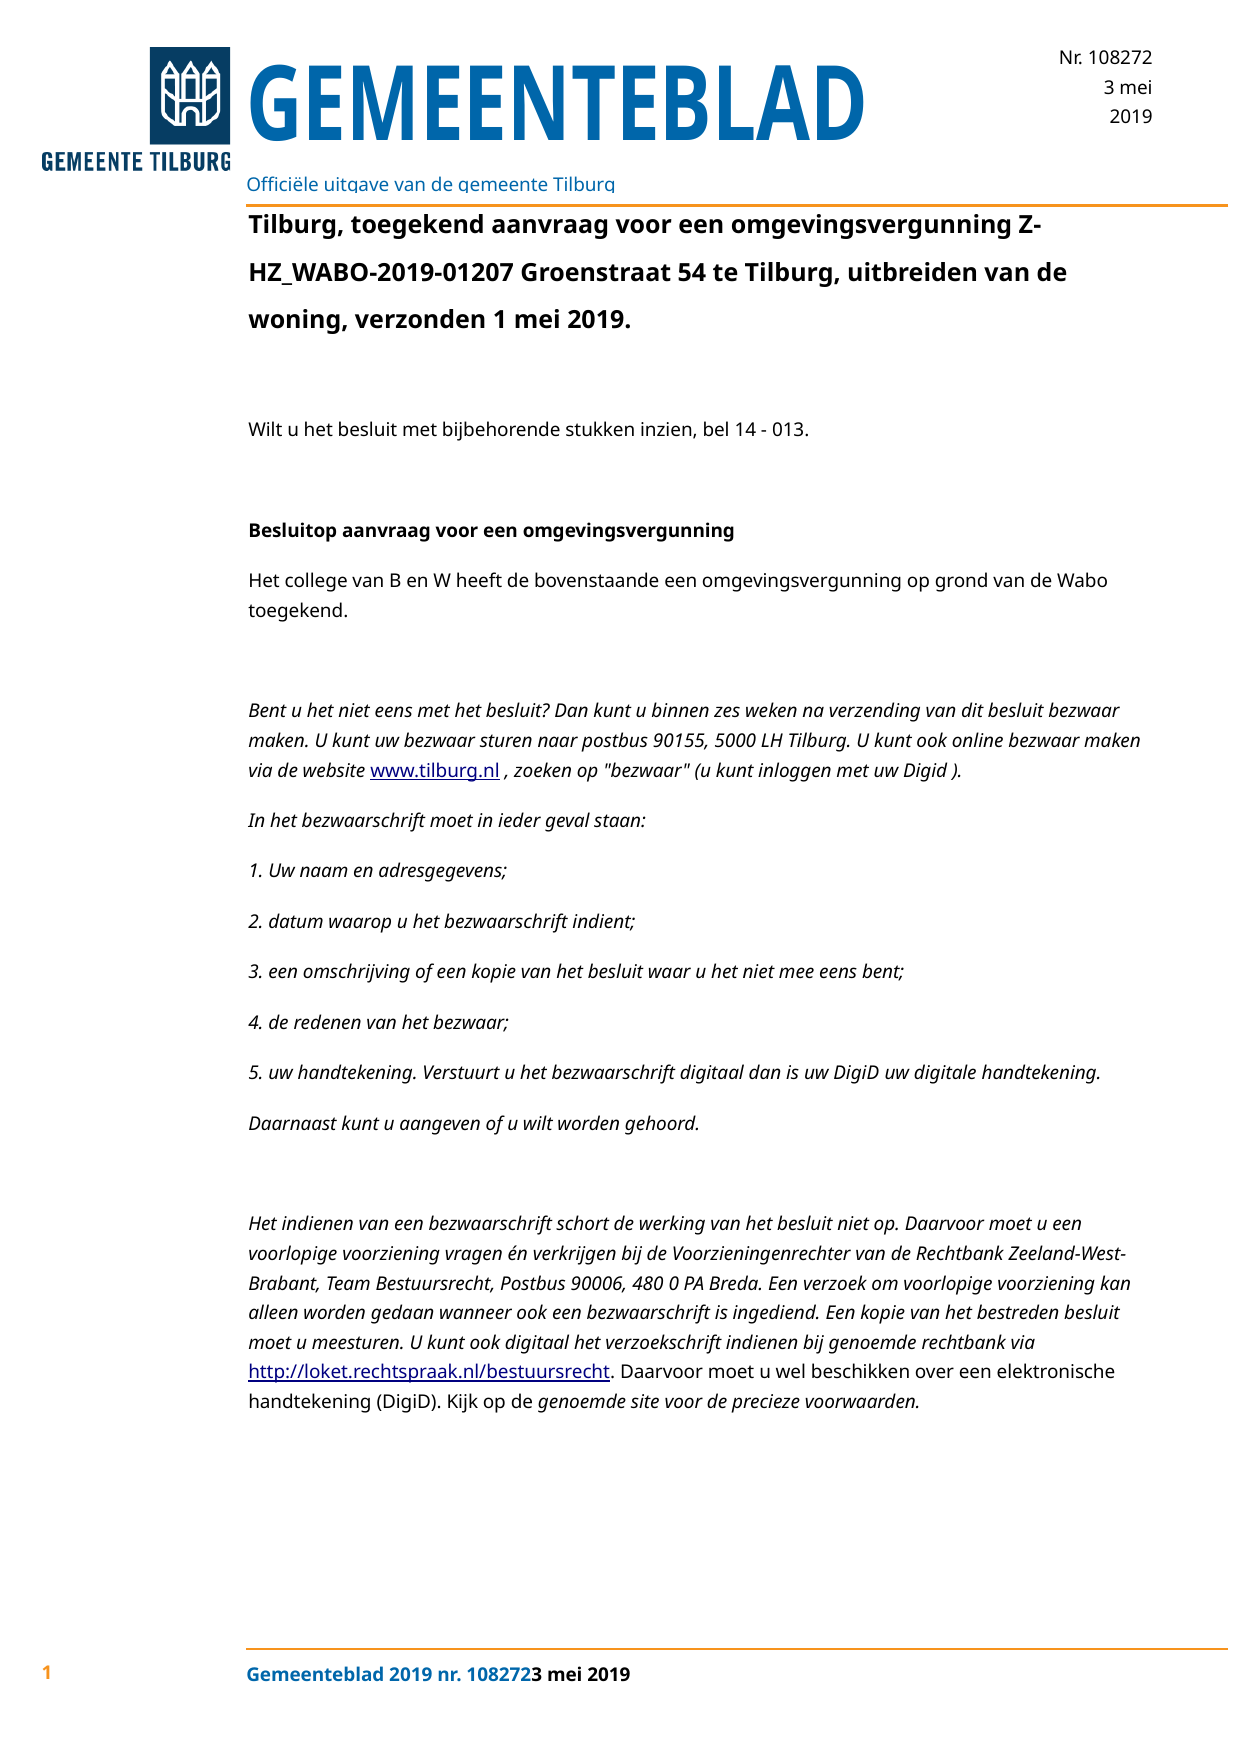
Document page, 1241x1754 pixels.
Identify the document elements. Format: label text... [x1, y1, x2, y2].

text Wilt u het besluit met bijbehorende stukken inzien, bel 14 - 013. [248, 416, 1152, 442]
text 1. Uw naam en adresgegevens; [248, 858, 1152, 883]
text Besluitop aanvraag voor een omgevingsvergunning [248, 517, 1152, 542]
text 5. uw handtekening. Verstuurt u het bezwaarschrift digitaal dan is uw DigiD uw digitale handtekening. [248, 1059, 1152, 1085]
text Tilburg, toegekend aanvraag voor een omgevingsvergunning Z-HZ_WABO-2019-01207 Groenstraat 54 te Tilburg, uitbreiden van de woning, verzonden 1 mei 2019. [248, 207, 1152, 336]
picture [41, 47, 231, 172]
text In het bezwaarschrift moet in ieder geval staan: [248, 807, 1152, 833]
text 3. een omschrijving of een kopie van het besluit waar u het niet mee eens bent; [248, 958, 1152, 984]
text Daarnaast kunt u aangeven of u wilt worden gehoord. [248, 1110, 1152, 1135]
text 4. de redenen van het bezwaar; [248, 1009, 1152, 1034]
text Het indienen van een bezwaarschrift schort de werking van het besluit niet op. Daarvoor moet u een voorlopige voorziening vragen én verkrijgen bij de Voorzieningenrechter van de Rechtbank Zeeland-West-Brabant, Team Bestuursrecht, Postbus 90006, 480 0 PA Breda. Een verzoek om voorlopige voorziening kan alleen worden gedaan wanneer ook een bezwaarschrift is ingediend. Een kopie van het bestreden besluit moet u meesturen. U kunt ook digitaal het verzoekschrift indienen bij genoemde rechtbank via http://loket.rechtspraak.nl/bestuursrecht. Daarvoor moet u wel beschikken over een elektronische handtekening (DigiD). Kijk op de genoemde site voor de precieze voorwaarden. [248, 1211, 1152, 1414]
text Bent u het niet eens met het besluit? Dan kunt u binnen zes weken na verzending van dit besluit bezwaar maken. U kunt uw bezwaar sturen naar postbus 90155, 5000 LH Tilburg. U kunt ook online bezwaar maken via de website www.tilburg.nl , zoeken op "bezwaar" (u kunt inloggen met uw Digid ). [248, 698, 1152, 782]
text 2. datum waarop u het bezwaarschrift indient; [248, 908, 1152, 934]
text Het college van B en W heeft de bovenstaande een omgevingsvergunning op grond van de Wabo toegekend. [248, 567, 1152, 622]
